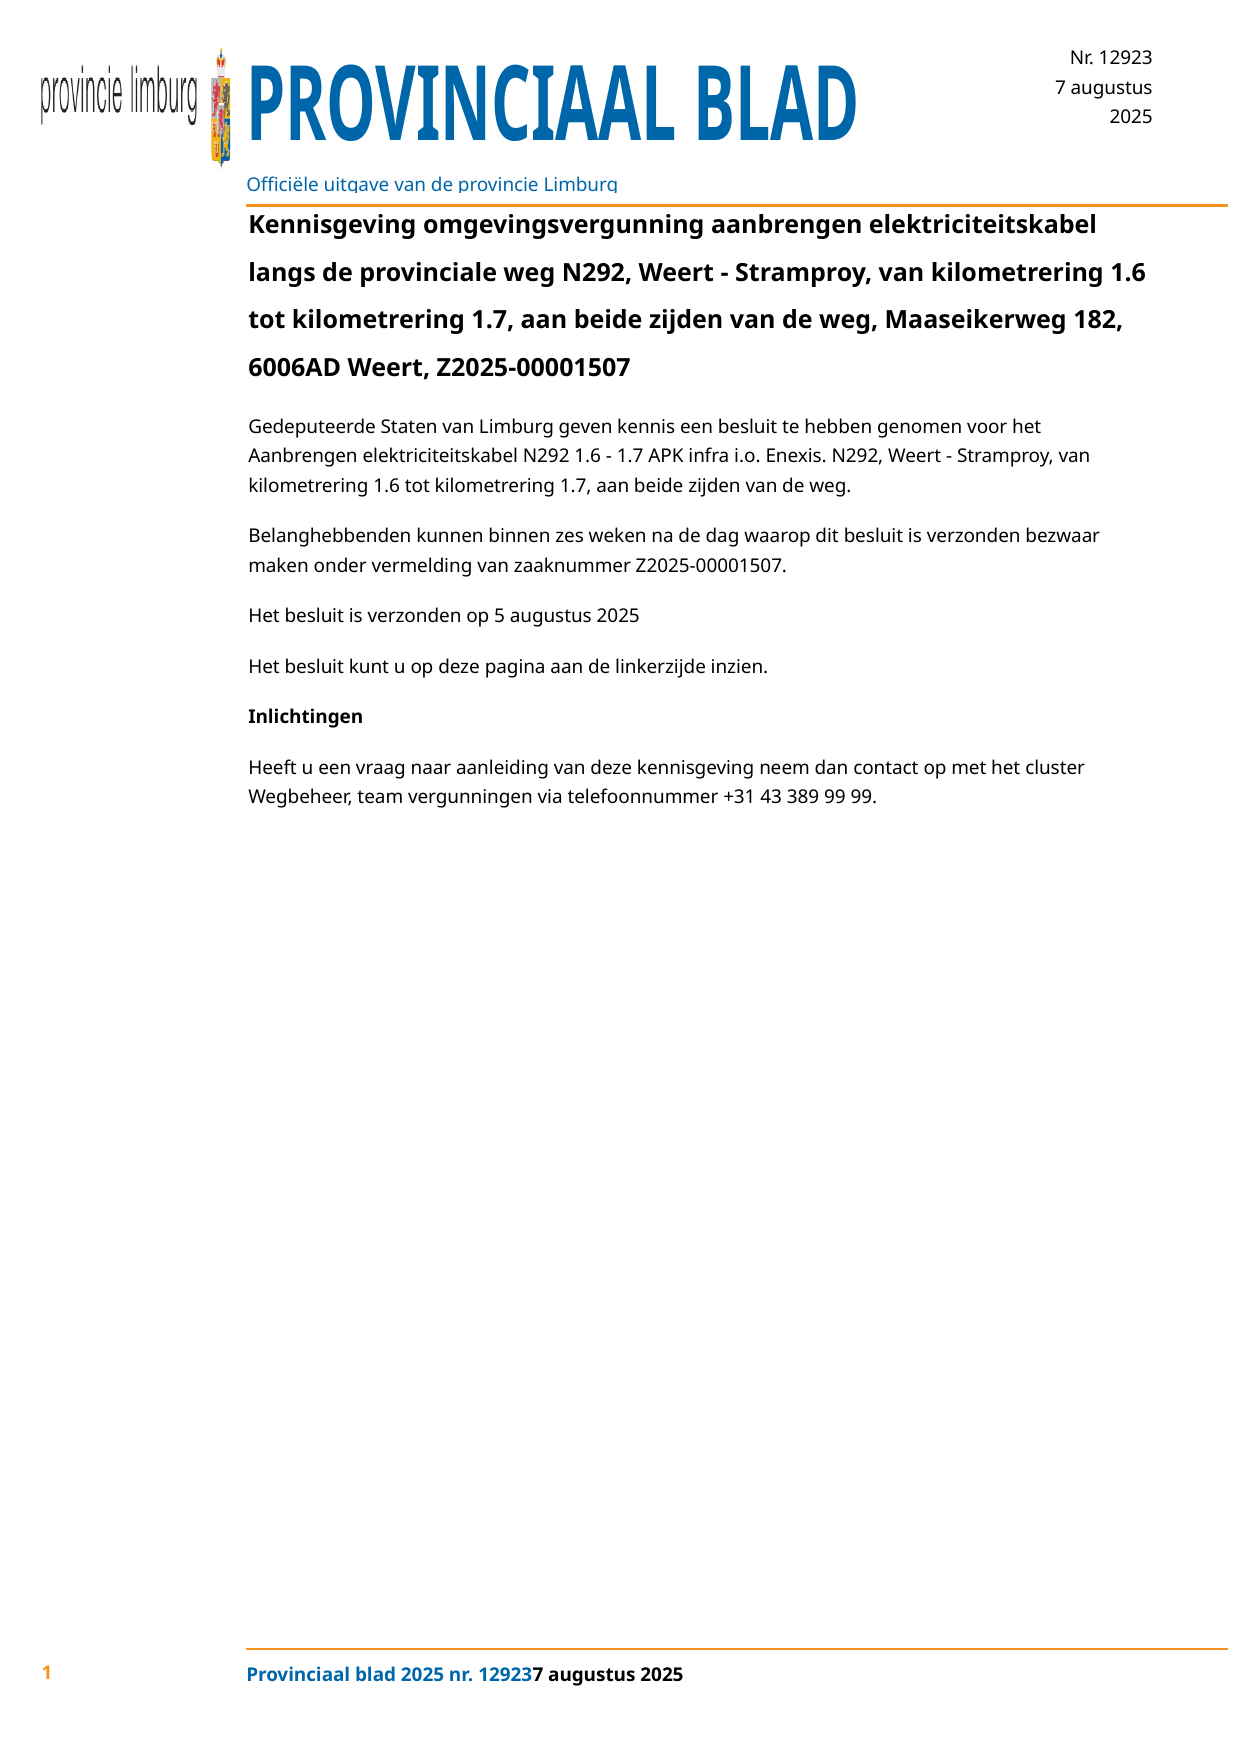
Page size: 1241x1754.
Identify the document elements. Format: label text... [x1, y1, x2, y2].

text Het besluit kunt u op deze pagina aan de linkerzijde inzien. [248, 653, 1152, 679]
text Gedeputeerde Staten van Limburg geven kennis een besluit te hebben genomen voor het Aanbrengen elektriciteitskabel N292 1.6 - 1.7 APK infra i.o. Enexis. N292, Weert - Stramproy, van kilometrering 1.6 tot kilometrering 1.7, aan beide zijden van de weg. [248, 413, 1152, 498]
text Kennisgeving omgevingsvergunning aanbrengen elektriciteitskabel langs de provinciale weg N292, Weert - Stramproy, van kilometrering 1.6 tot kilometrering 1.7, aan beide zijden van de weg, Maaseikerweg 182, 6006AD Weert, Z2025-00001507 [248, 207, 1152, 384]
text Heeft u een vraag naar aanleiding van deze kennisgeving neem dan contact op met het cluster Wegbeheer, team vergunningen via telefoonnummer +31 43 389 99 99. [248, 754, 1152, 809]
text Het besluit is verzonden op 5 augustus 2025 [248, 603, 1152, 628]
text Belanghebbenden kunnen binnen zes weken na de dag waarop dit besluit is verzonden bezwaar maken onder vermelding van zaaknummer Z2025-00001507. [248, 523, 1152, 578]
picture [41, 47, 231, 172]
text Inlichtingen [248, 703, 1152, 729]
